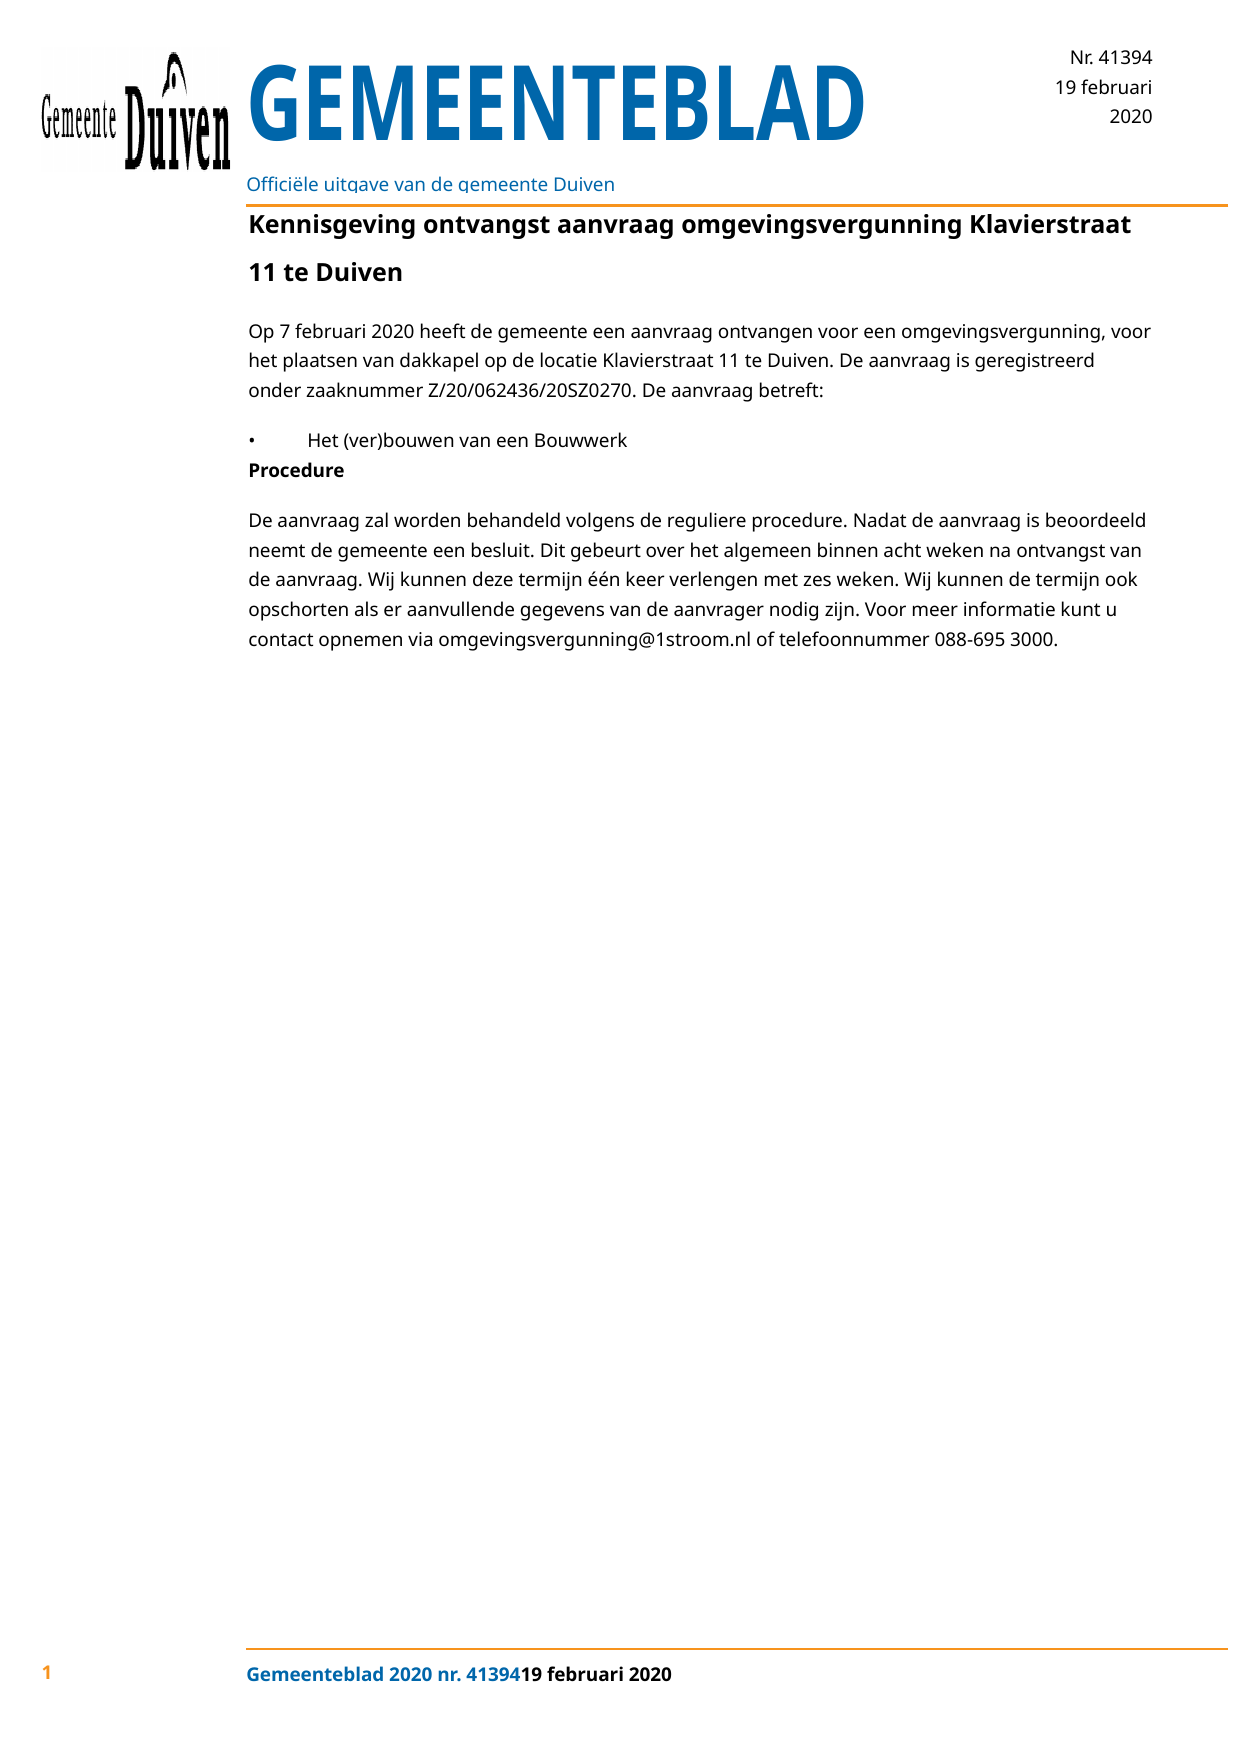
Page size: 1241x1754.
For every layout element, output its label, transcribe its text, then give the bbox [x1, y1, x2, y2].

text Op 7 februari 2020 heeft de gemeente een aanvraag ontvangen voor een omgevingsvergunning, voor het plaatsen van dakkapel op de locatie Klavierstraat 11 te Duiven. De aanvraag is geregistreerd onder zaaknummer Z/20/062436/20SZ0270. De aanvraag betreft: [248, 318, 1152, 403]
picture [41, 47, 231, 172]
text Kennisgeving ontvangst aanvraag omgevingsvergunning Klavierstraat 11 te Duiven [248, 207, 1152, 288]
text De aanvraag zal worden behandeld volgens de reguliere procedure. Nadat de aanvraag is beoordeeld neemt de gemeente een besluit. Dit gebeurt over het algemeen binnen acht weken na ontvangst van de aanvraag. Wij kunnen deze termijn één keer verlengen met zes weken. Wij kunnen de termijn ook opschorten als er aanvullende gegevens van de aanvrager nodig zijn. Voor meer informatie kunt u contact opnemen via omgevingsvergunning@1stroom.nl of telefoonnummer 088-695 3000. [248, 507, 1152, 652]
list Het (ver)bouwen van een Bouwwerk [248, 427, 1152, 453]
text Procedure [248, 457, 1152, 483]
